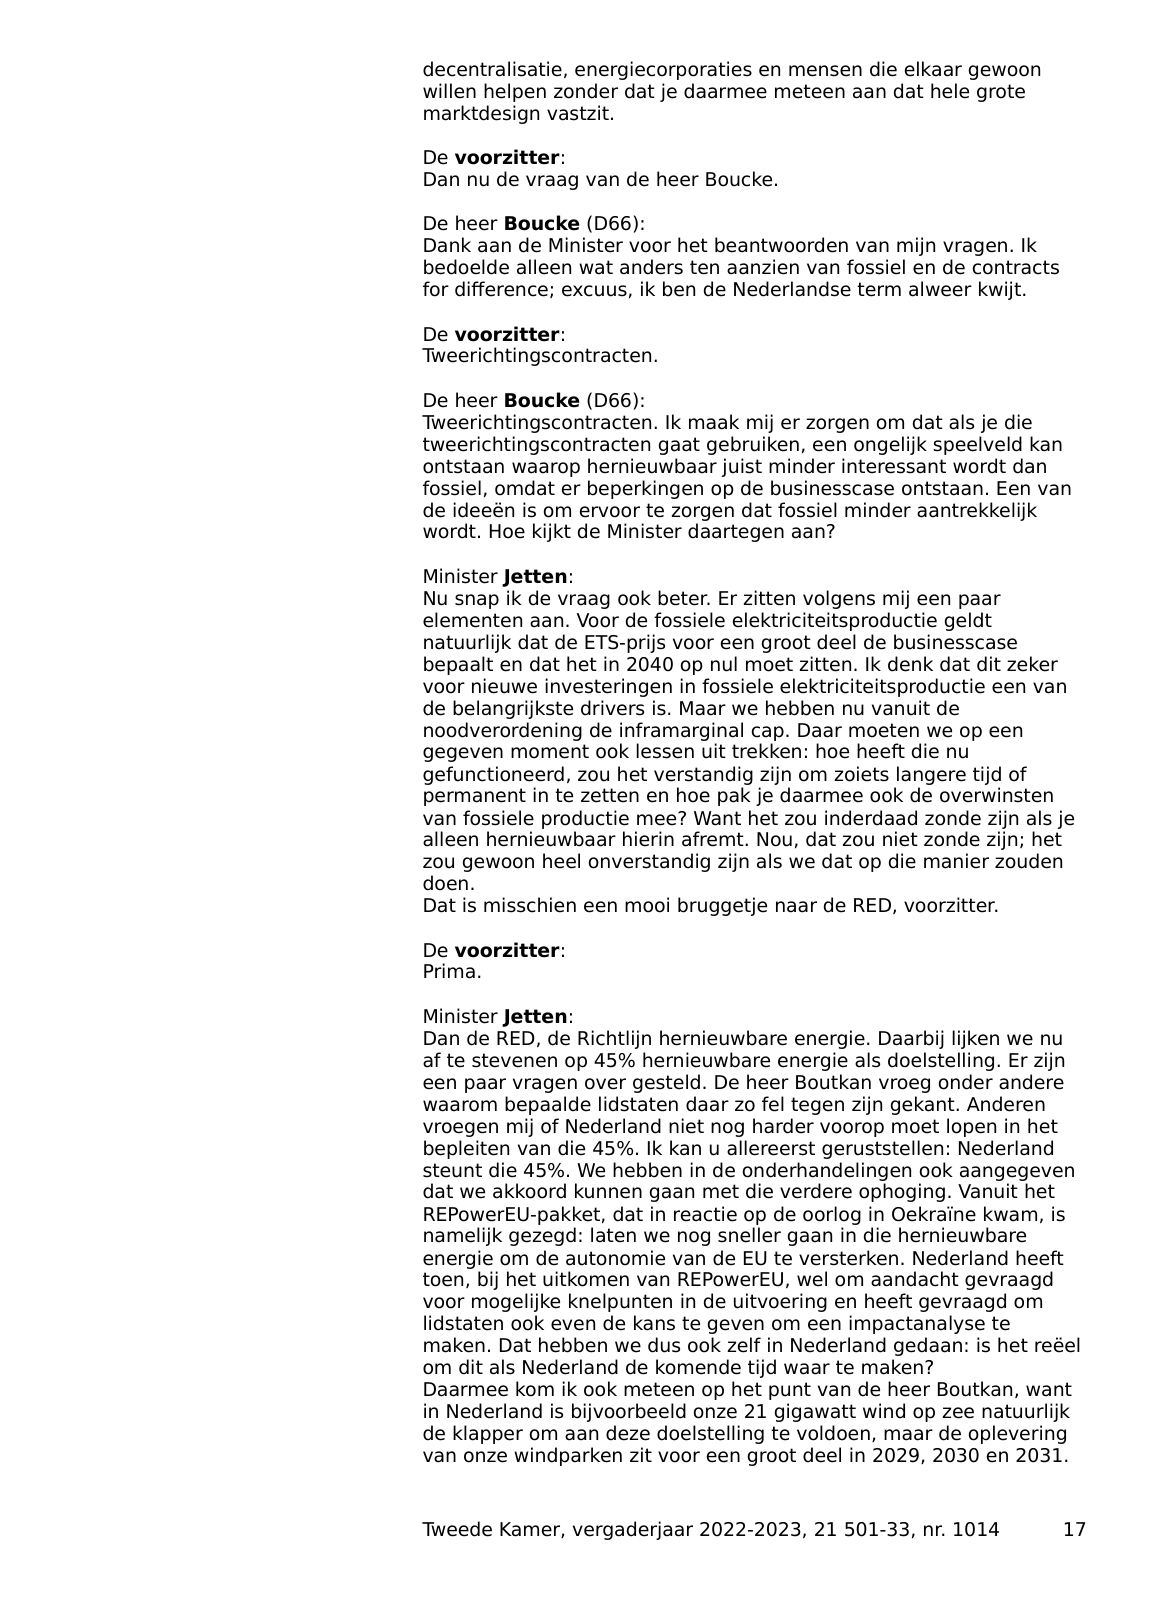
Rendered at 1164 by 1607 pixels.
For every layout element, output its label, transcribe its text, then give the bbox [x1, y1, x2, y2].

text Daarmee kom ik ook meteen op het punt van de heer Boutkan, want in Nederland is bijvoorbeeld onze 21 gigawatt wind op zee natuurlijk de klapper om aan deze doelstelling te voldoen, maar de oplevering van onze windparken zit voor een groot deel in 2029, 2030 en 2031. [422, 1379, 1087, 1467]
text De voorzitter: [422, 147, 1087, 169]
text Tweerichtingscontracten. Ik maak mij er zorgen om dat als je die tweerichtingscontracten gaat gebruiken, een ongelijk speelveld kan ontstaan waarop hernieuwbaar juist minder interessant wordt dan fossiel, omdat er beperkingen op de businesscase ontstaan. Een van de ideeën is om ervoor te zorgen dat fossiel minder aantrekkelijk wordt. Hoe kijkt de Minister daartegen aan? [422, 412, 1087, 543]
text Dank aan de Minister voor het beantwoorden van mijn vragen. Ik bedoelde alleen wat anders ten aanzien van fossiel en de contracts for difference; excuus, ik ben de Nederlandse term alweer kwijt. [422, 235, 1087, 301]
text De voorzitter: [422, 323, 1087, 345]
text De heer Boucke (D66): [422, 389, 1087, 412]
text De voorzitter: [422, 939, 1087, 961]
text decentralisatie, energiecorporaties en mensen die elkaar gewoon willen helpen zonder dat je daarmee meteen aan dat hele grote marktdesign vastzit. [422, 59, 1087, 125]
text Dan nu de vraag van de heer Boucke. [422, 169, 1087, 191]
text Minister Jetten: [422, 566, 1087, 588]
text De heer Boucke (D66): [422, 213, 1087, 235]
text Dat is misschien een mooi bruggetje naar de RED, voorzitter. [422, 895, 1087, 917]
text Minister Jetten: [422, 1006, 1087, 1028]
text Dan de RED, de Richtlijn hernieuwbare energie. Daarbij lijken we nu af te stevenen op 45% hernieuwbare energie als doelstelling. Er zijn een paar vragen over gesteld. De heer Boutkan vroeg onder andere waarom bepaalde lidstaten daar zo fel tegen zijn gekant. Anderen vroegen mij of Nederland niet nog harder voorop moet lopen in het bepleiten van die 45%. Ik kan u allereerst geruststellen: Nederland steunt die 45%. We hebben in de onderhandelingen ook aangegeven dat we akkoord kunnen gaan met die verdere ophoging. Vanuit het REPowerEU-pakket, dat in reactie op de oorlog in Oekraïne kwam, is namelijk gezegd: laten we nog sneller gaan in die hernieuwbare energie om de autonomie van de EU te versterken. Nederland heeft toen, bij het uitkomen van REPowerEU, wel om aandacht gevraagd voor mogelijke knelpunten in de uitvoering en heeft gevraagd om lidstaten ook even de kans te geven om een impactanalyse te maken. Dat hebben we dus ook zelf in Nederland gedaan: is het reëel om dit als Nederland de komende tijd waar te maken? [422, 1028, 1087, 1379]
text Prima. [422, 961, 1087, 983]
text Nu snap ik de vraag ook beter. Er zitten volgens mij een paar elementen aan. Voor de fossiele elektriciteitsproductie geldt natuurlijk dat de ETS-prijs voor een groot deel de businesscase bepaalt en dat het in 2040 op nul moet zitten. Ik denk dat dit zeker voor nieuwe investeringen in fossiele elektriciteitsproductie een van de belangrijkste drivers is. Maar we hebben nu vanuit de noodverordening de inframarginal cap. Daar moeten we op een gegeven moment ook lessen uit trekken: hoe heeft die nu gefunctioneerd, zou het verstandig zijn om zoiets langere tijd of permanent in te zetten en hoe pak je daarmee ook de overwinsten van fossiele productie mee? Want het zou inderdaad zonde zijn als je alleen hernieuwbaar hierin afremt. Nou, dat zou niet zonde zijn; het zou gewoon heel onverstandig zijn als we dat op die manier zouden doen. [422, 588, 1087, 895]
text Tweerichtingscontracten. [422, 345, 1087, 367]
